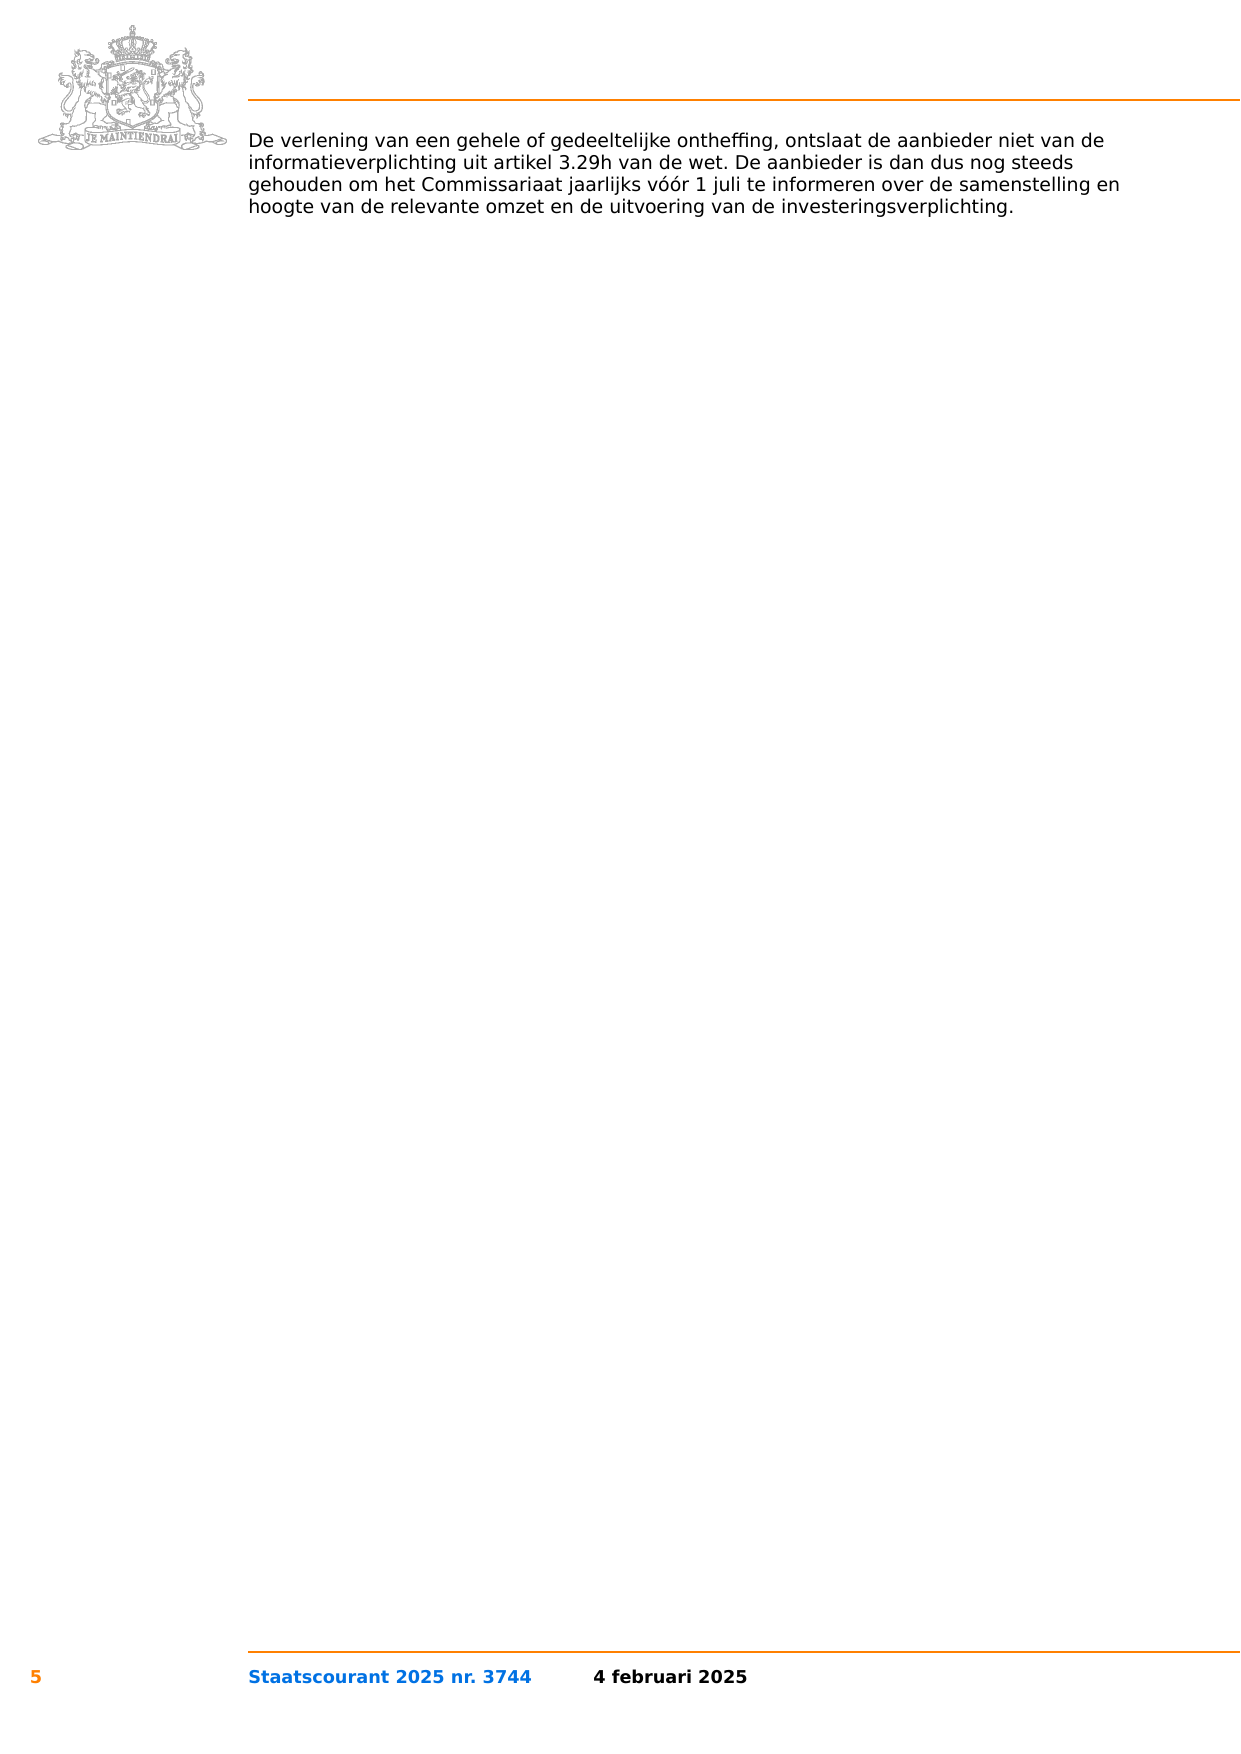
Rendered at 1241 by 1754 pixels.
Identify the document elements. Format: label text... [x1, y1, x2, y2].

text De verlening van een gehele of gedeeltelijke ontheffing, ontslaat de aanbieder niet van de informatieverplichting uit artikel 3.29h van de wet. De aanbieder is dan dus nog steeds gehouden om het Commissariaat jaarlijks vóór 1 juli te informeren over de samenstelling en hoogte van de relevante omzet en de uitvoering van de investeringsverplichting. [248, 130, 1163, 218]
picture [38, 25, 227, 150]
